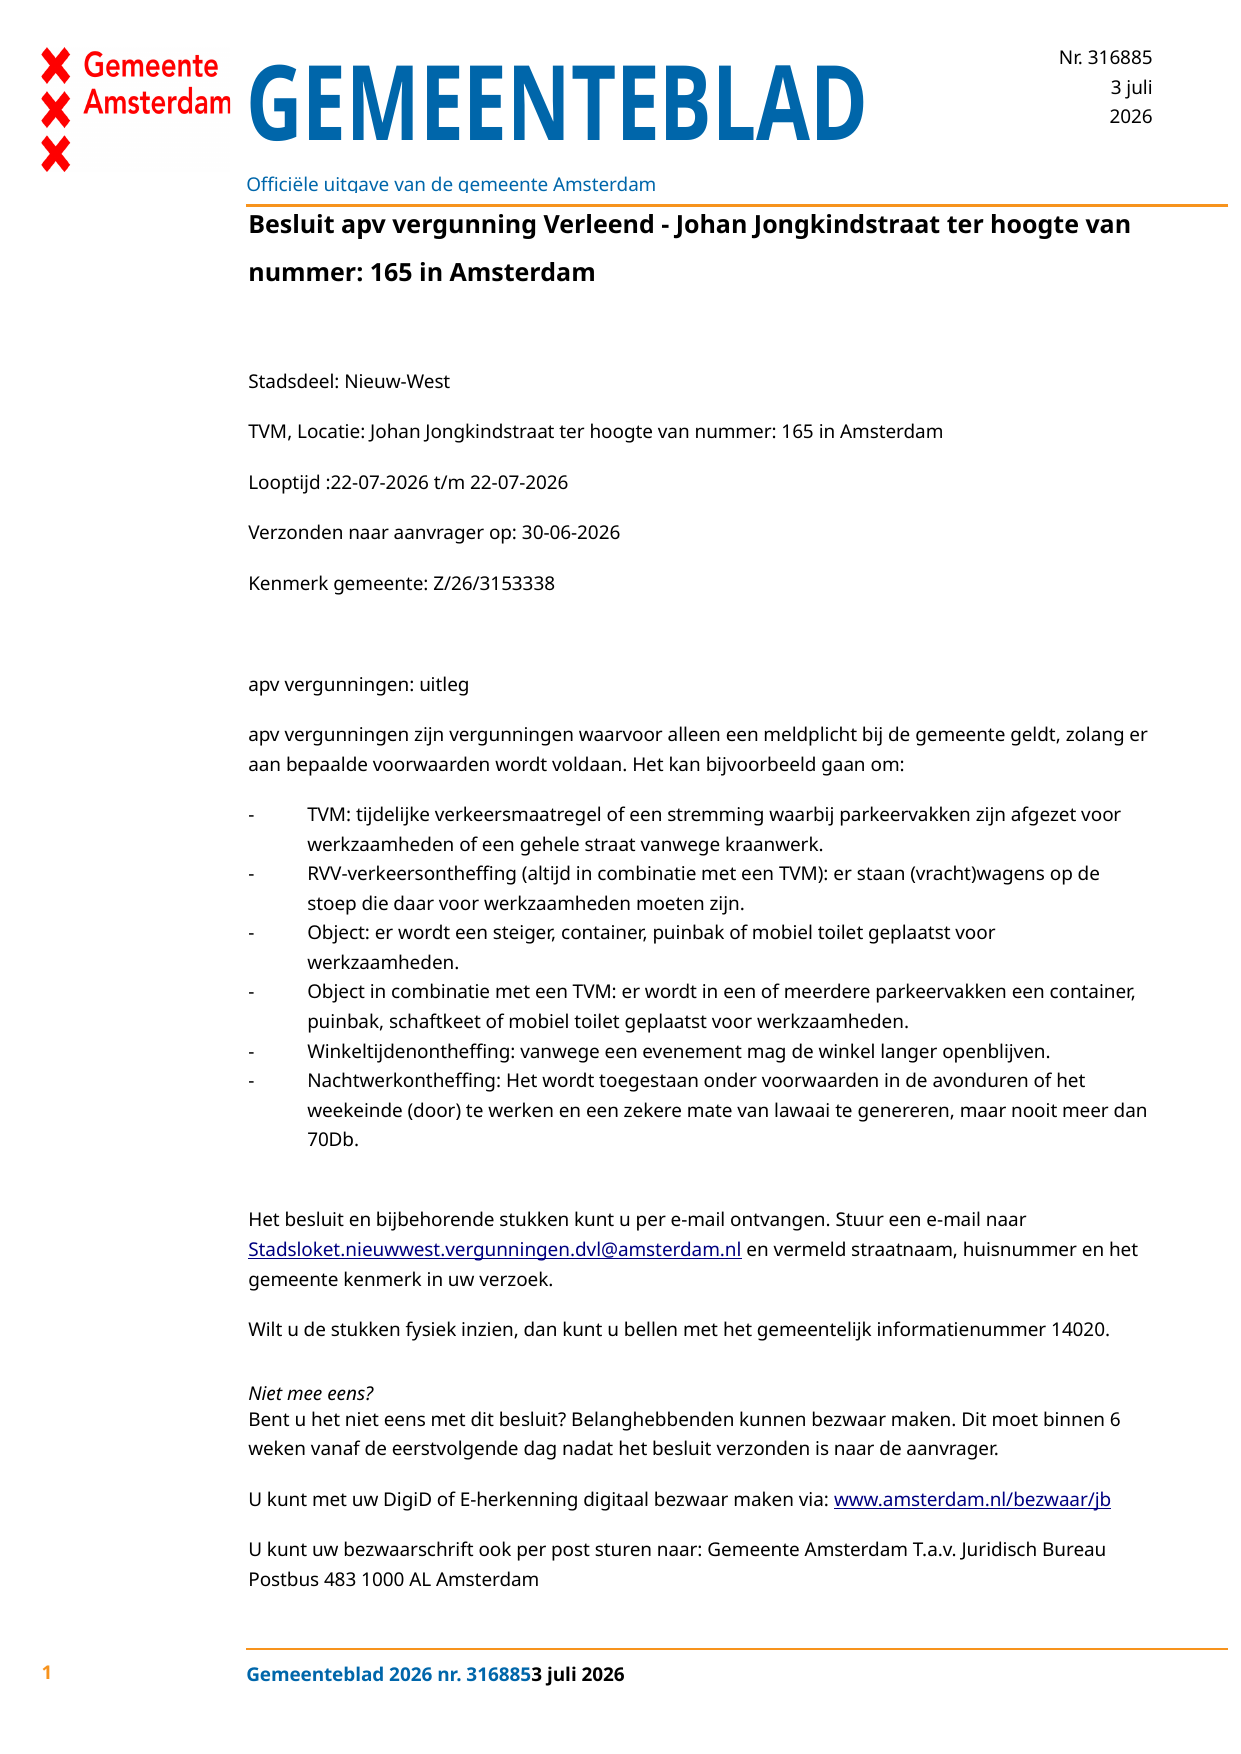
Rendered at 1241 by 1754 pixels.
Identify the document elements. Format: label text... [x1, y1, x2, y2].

text Wilt u de stukken fysiek inzien, dan kunt u bellen met het gemeentelijk informatienummer 14020. [248, 1316, 1152, 1342]
picture [41, 47, 231, 172]
text Bent u het niet eens met dit besluit? Belanghebbenden kunnen bezwaar maken. Dit moet binnen 6 weken vanaf de eerstvolgende dag nadat het besluit verzonden is naar de aanvrager. [248, 1406, 1152, 1461]
text Niet mee eens? [248, 1380, 1152, 1406]
text Looptijd :22-07-2026 t/m 22-07-2026 [248, 469, 1152, 495]
list Nachtwerkontheffing: Het wordt toegestaan onder voorwaarden in de avonduren of het weekeinde (door) te werken en een zekere mate van lawaai te genereren, maar nooit meer dan 70Db. [248, 1067, 1152, 1152]
text Stadsdeel: Nieuw-West [248, 368, 1152, 394]
text Besluit apv vergunning Verleend - Johan Jongkindstraat ter hoogte van nummer: 165 in Amsterdam [248, 207, 1152, 288]
text TVM, Locatie: Johan Jongkindstraat ter hoogte van nummer: 165 in Amsterdam [248, 419, 1152, 444]
text apv vergunningen: uitleg [248, 671, 1152, 697]
text Kenmerk gemeente: Z/26/3153338 [248, 570, 1152, 596]
list TVM: tijdelijke verkeersmaatregel of een stremming waarbij parkeervakken zijn afgezet voor werkzaamheden of een gehele straat vanwege kraanwerk. [248, 801, 1152, 857]
text Verzonden naar aanvrager op: 30-06-2026 [248, 519, 1152, 545]
text Het besluit en bijbehorende stukken kunt u per e-mail ontvangen. Stuur een e-mail naar Stadsloket.nieuwwest.vergunningen.dvl@amsterdam.nl en vermeld straatnaam, huisnummer en het gemeente kenmerk in uw verzoek. [248, 1207, 1152, 1292]
list RVV-verkeersontheffing (altijd in combinatie met een TVM): er staan (vracht)wagens op de stoep die daar voor werkzaamheden moeten zijn. [248, 860, 1152, 916]
text apv vergunningen zijn vergunningen waarvoor alleen een meldplicht bij de gemeente geldt, zolang er aan bepaalde voorwaarden wordt voldaan. Het kan bijvoorbeeld gaan om: [248, 721, 1152, 777]
list Object in combinatie met een TVM: er wordt in een of meerdere parkeervakken een container, puinbak, schaftkeet of mobiel toilet geplaatst voor werkzaamheden. [248, 979, 1152, 1034]
list Winkeltijdenontheffing: vanwege een evenement mag de winkel langer openblijven. [248, 1038, 1152, 1064]
text U kunt met uw DigiD of E-herkenning digitaal bezwaar maken via: www.amsterdam.nl/bezwaar/jb [248, 1486, 1152, 1512]
list Object: er wordt een steiger, container, puinbak of mobiel toilet geplaatst voor werkzaamheden. [248, 919, 1152, 975]
text U kunt uw bezwaarschrift ook per post sturen naar: Gemeente Amsterdam T.a.v. Juridisch Bureau Postbus 483 1000 AL Amsterdam [248, 1536, 1152, 1592]
